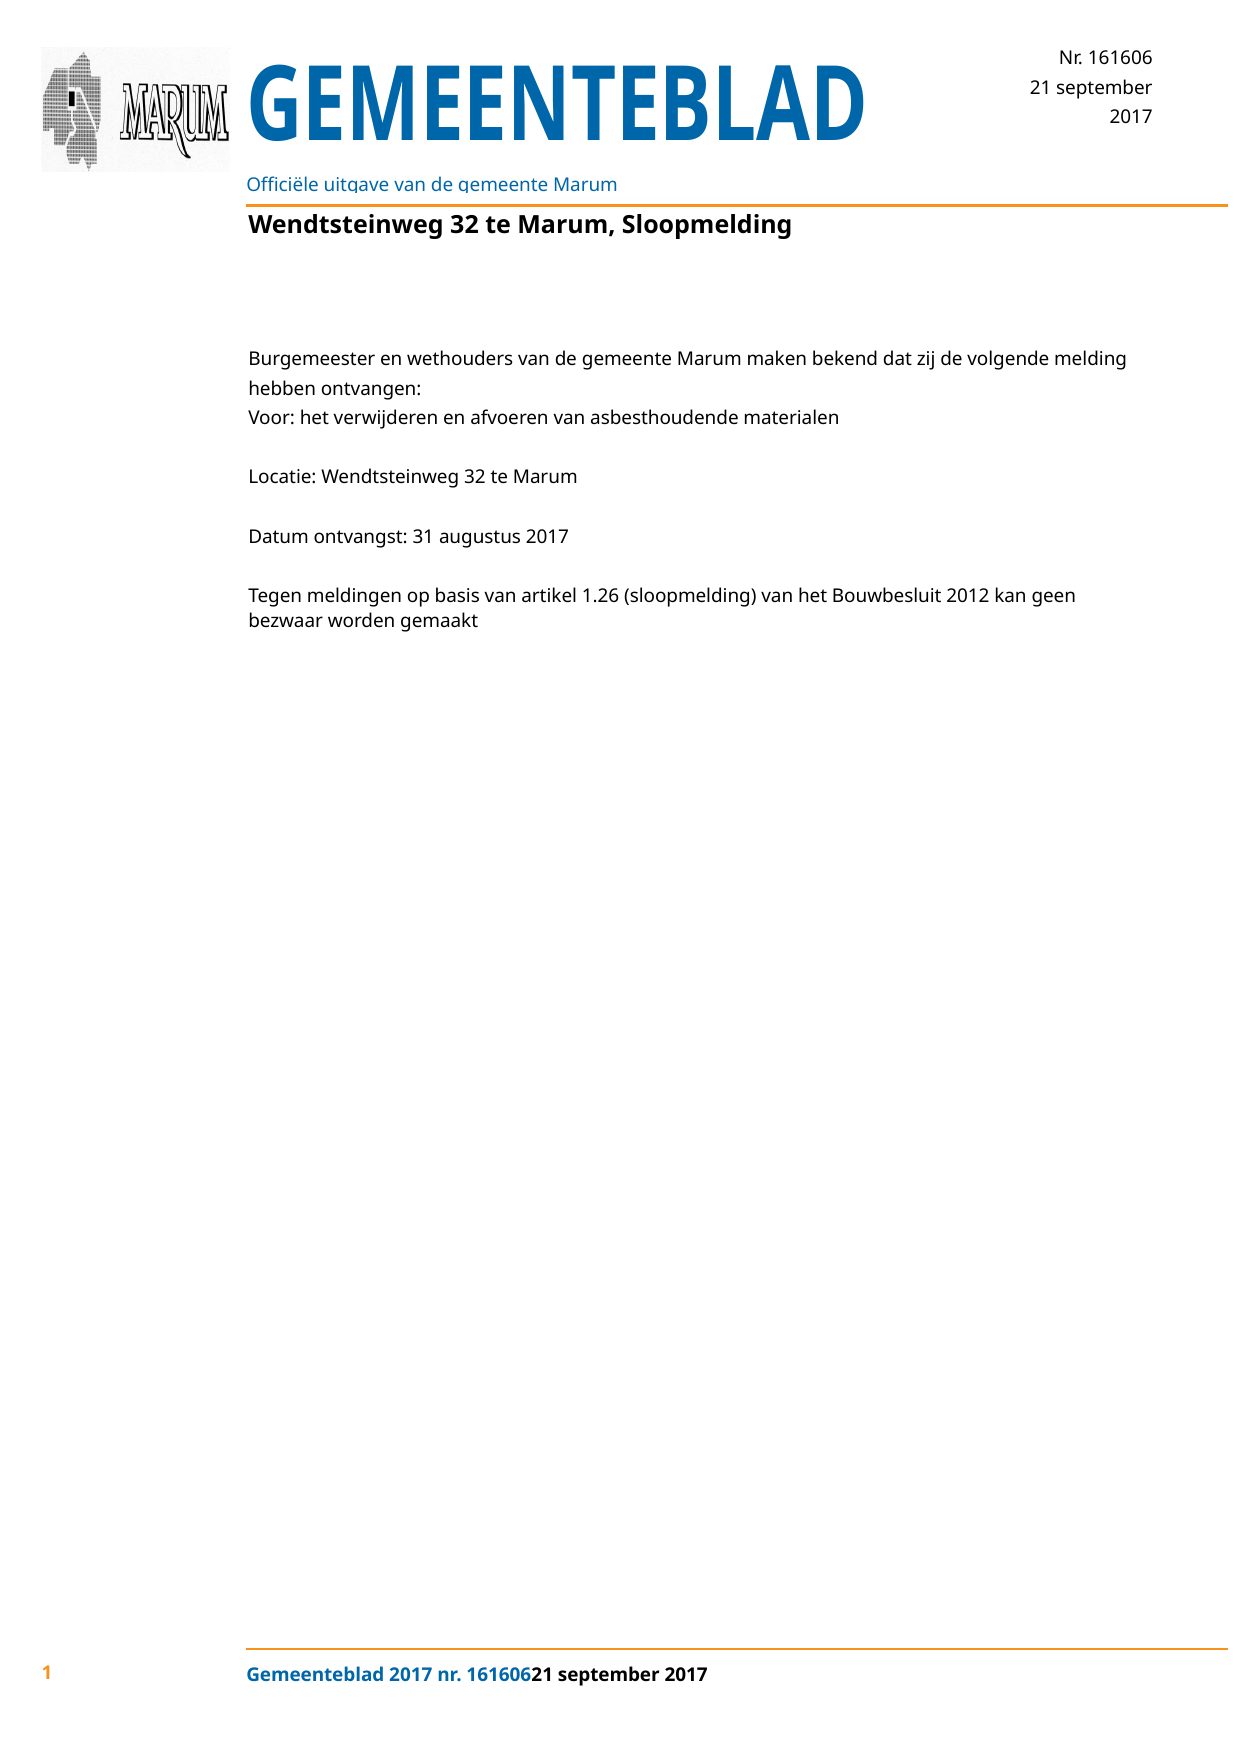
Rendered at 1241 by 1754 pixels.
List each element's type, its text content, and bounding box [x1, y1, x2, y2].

text Datum ontvangst: 31 augustus 2017 [248, 523, 1152, 548]
text Tegen meldingen op basis van artikel 1.26 (sloopmelding) van het Bouwbesluit 2012 kan geen bezwaar worden gemaakt [248, 582, 1152, 633]
text Burgemeester en wethouders van de gemeente Marum maken bekend dat zij de volgende melding hebben ontvangen: [248, 345, 1152, 401]
text Voor: het verwijderen en afvoeren van asbesthoudende materialen [248, 404, 1152, 430]
text Wendtsteinweg 32 te Marum, Sloopmelding [248, 207, 1152, 241]
picture [41, 47, 231, 172]
text Locatie: Wendtsteinweg 32 te Marum [248, 464, 1152, 489]
